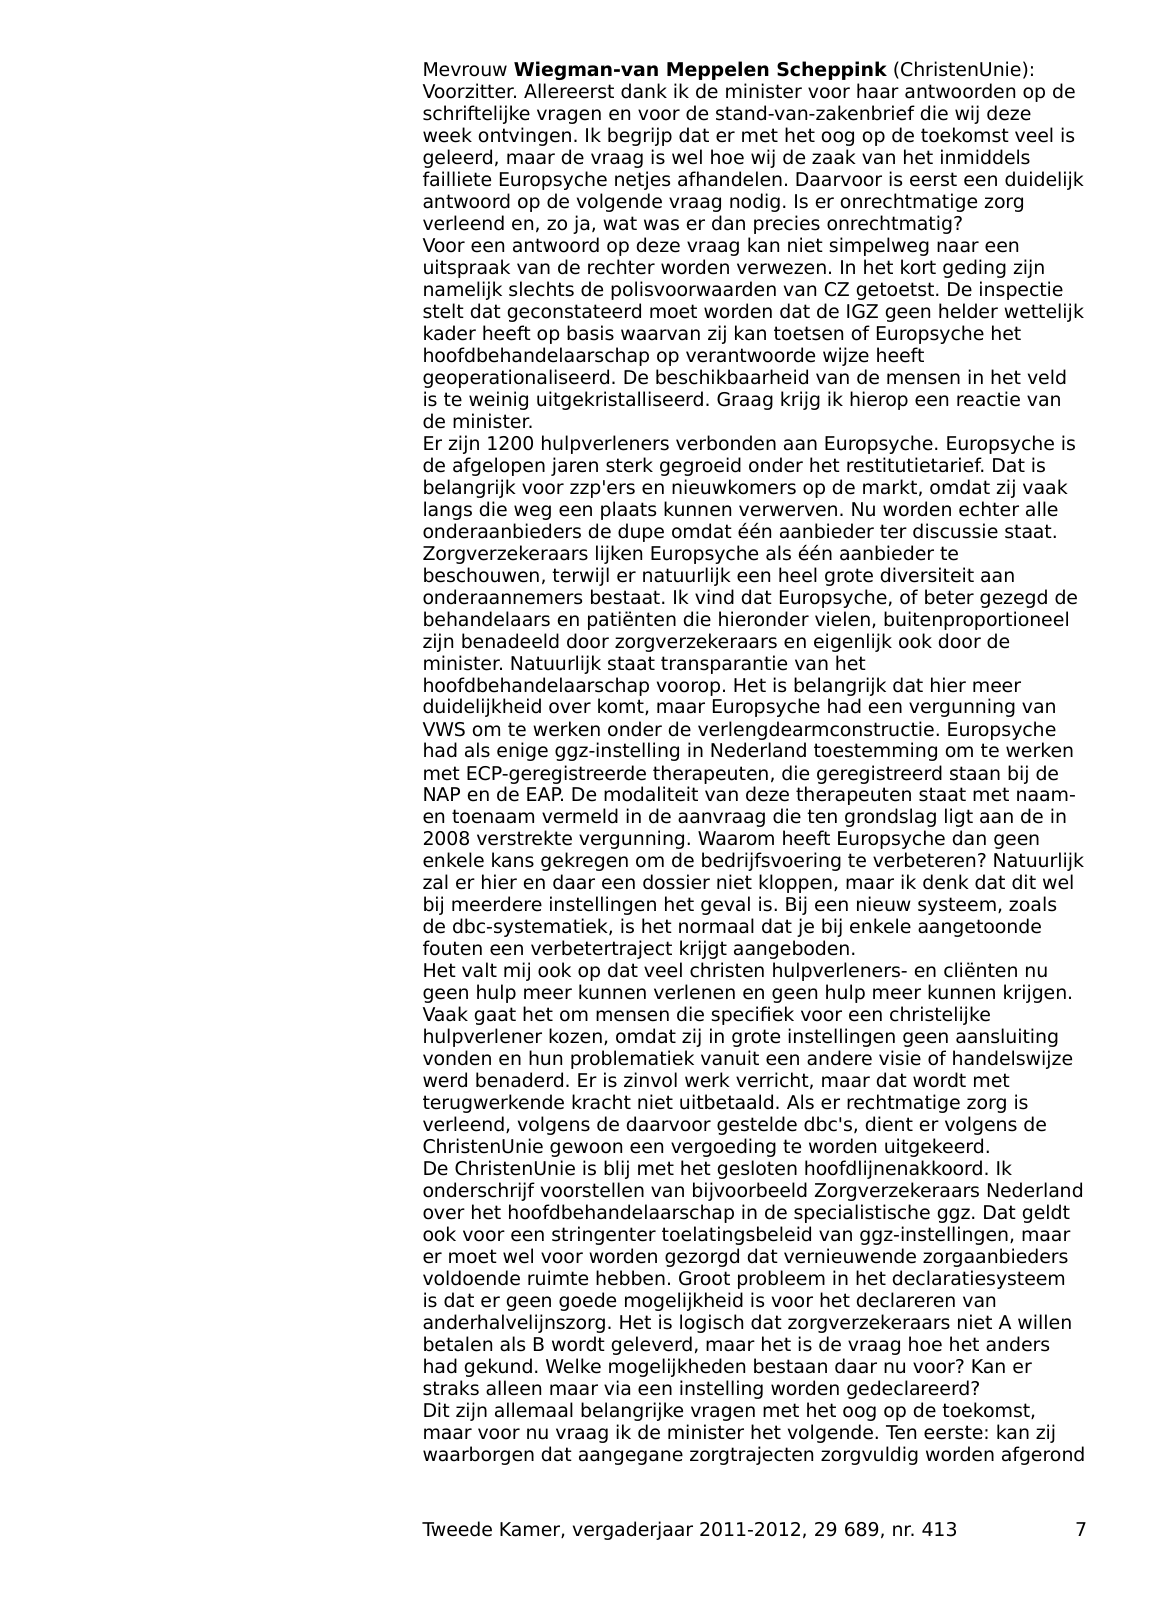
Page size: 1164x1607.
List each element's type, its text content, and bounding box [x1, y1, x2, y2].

text De ChristenUnie is blij met het gesloten hoofdlijnenakkoord. Ik onderschrijf voorstellen van bijvoorbeeld Zorgverzekeraars Nederland over het hoofdbehandelaarschap in de specialistische ggz. Dat geldt ook voor een stringenter toelatingsbeleid van ggz-instellingen, maar er moet wel voor worden gezorgd dat vernieuwende zorgaanbieders voldoende ruimte hebben. Groot probleem in het declaratiesysteem is dat er geen goede mogelijkheid is voor het declareren van anderhalvelijnszorg. Het is logisch dat zorgverzekeraars niet A willen betalen als B wordt geleverd, maar het is de vraag hoe het anders had gekund. Welke mogelijkheden bestaan daar nu voor? Kan er straks alleen maar via een instelling worden gedeclareerd? [422, 1158, 1087, 1400]
text Voor een antwoord op deze vraag kan niet simpelweg naar een uitspraak van de rechter worden verwezen. In het kort geding zijn namelijk slechts de polisvoorwaarden van CZ getoetst. De inspectie stelt dat geconstateerd moet worden dat de IGZ geen helder wettelijk kader heeft op basis waarvan zij kan toetsen of Europsyche het hoofdbehandelaarschap op verantwoorde wijze heeft geoperationaliseerd. De beschikbaarheid van de mensen in het veld is te weinig uitgekristalliseerd. Graag krijg ik hierop een reactie van de minister. [422, 235, 1087, 433]
text Het valt mij ook op dat veel christen hulpverleners- en cliënten nu geen hulp meer kunnen verlenen en geen hulp meer kunnen krijgen. Vaak gaat het om mensen die specifiek voor een christelijke hulpverlener kozen, omdat zij in grote instellingen geen aansluiting vonden en hun problematiek vanuit een andere visie of handelswijze werd benaderd. Er is zinvol werk verricht, maar dat wordt met terugwerkende kracht niet uitbetaald. Als er rechtmatige zorg is verleend, volgens de daarvoor gestelde dbc's, dient er volgens de ChristenUnie gewoon een vergoeding te worden uitgekeerd. [422, 960, 1087, 1158]
text Mevrouw Wiegman-van Meppelen Scheppink (ChristenUnie): Voorzitter. Allereerst dank ik de minister voor haar antwoorden op de schriftelijke vragen en voor de stand-van-zakenbrief die wij deze week ontvingen. Ik begrijp dat er met het oog op de toekomst veel is geleerd, maar de vraag is wel hoe wij de zaak van het inmiddels failliete Europsyche netjes afhandelen. Daarvoor is eerst een duidelijk antwoord op de volgende vraag nodig. Is er onrechtmatige zorg verleend en, zo ja, wat was er dan precies onrechtmatig? [422, 59, 1087, 235]
text Dit zijn allemaal belangrijke vragen met het oog op de toekomst, maar voor nu vraag ik de minister het volgende. Ten eerste: kan zij waarborgen dat aangegane zorgtrajecten zorgvuldig worden afgerond [422, 1400, 1087, 1466]
text Er zijn 1200 hulpverleners verbonden aan Europsyche. Europsyche is de afgelopen jaren sterk gegroeid onder het restitutietarief. Dat is belangrijk voor zzp'ers en nieuwkomers op de markt, omdat zij vaak langs die weg een plaats kunnen verwerven. Nu worden echter alle onderaanbieders de dupe omdat één aanbieder ter discussie staat. Zorgverzekeraars lijken Europsyche als één aanbieder te beschouwen, terwijl er natuurlijk een heel grote diversiteit aan onderaannemers bestaat. Ik vind dat Europsyche, of beter gezegd de behandelaars en patiënten die hieronder vielen, buitenproportioneel zijn benadeeld door zorgverzekeraars en eigenlijk ook door de minister. Natuurlijk staat transparantie van het hoofdbehandelaarschap voorop. Het is belangrijk dat hier meer duidelijkheid over komt, maar Europsyche had een vergunning van VWS om te werken onder de verlengdearmconstructie. Europsyche had als enige ggz-instelling in Nederland toestemming om te werken met ECP-geregistreerde therapeuten, die geregistreerd staan bij de NAP en de EAP. De modaliteit van deze therapeuten staat met naam- en toenaam vermeld in de aanvraag die ten grondslag ligt aan de in 2008 verstrekte vergunning. Waarom heeft Europsyche dan geen enkele kans gekregen om de bedrijfsvoering te verbeteren? Natuurlijk zal er hier en daar een dossier niet kloppen, maar ik denk dat dit wel bij meerdere instellingen het geval is. Bij een nieuw systeem, zoals de dbc-systematiek, is het normaal dat je bij enkele aangetoonde fouten een verbetertraject krijgt aangeboden. [422, 433, 1087, 960]
